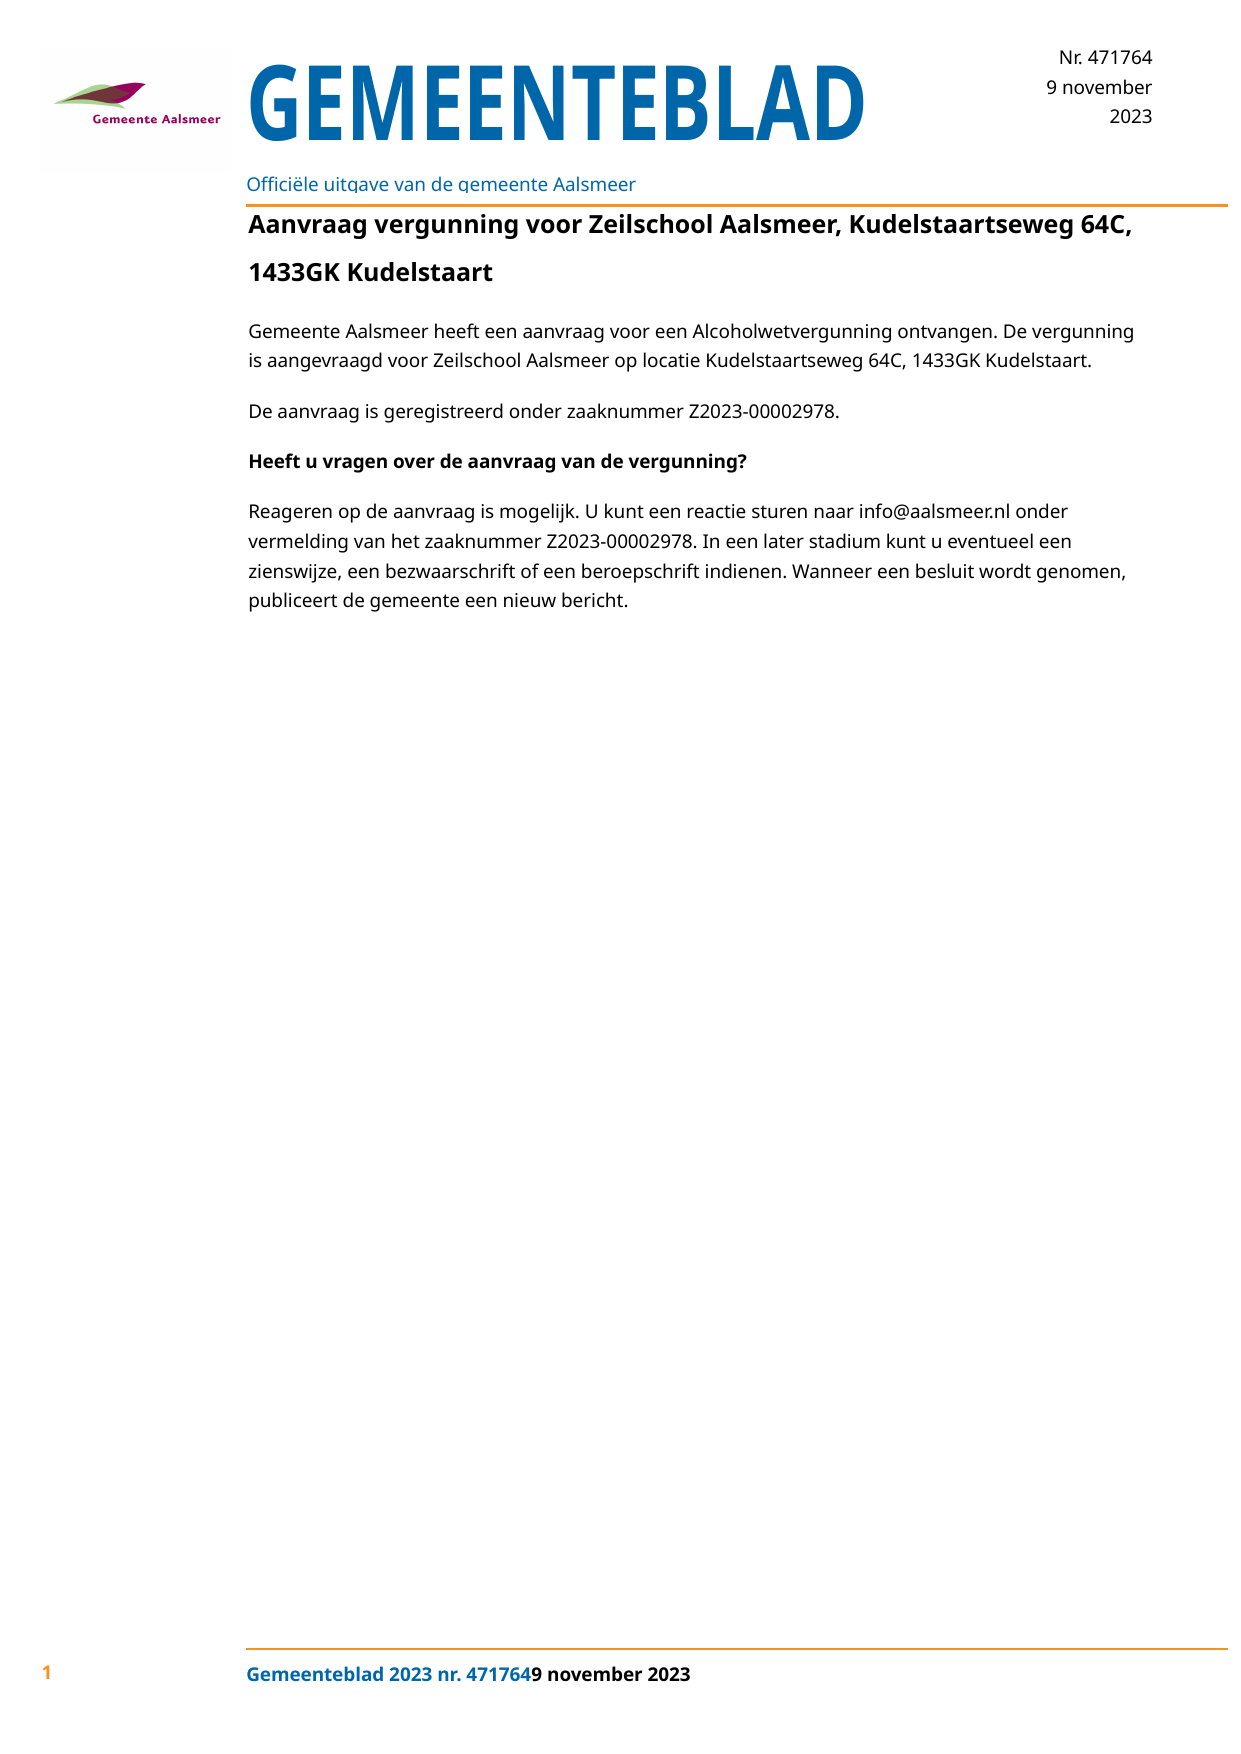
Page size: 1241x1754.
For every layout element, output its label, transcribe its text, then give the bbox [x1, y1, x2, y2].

picture [41, 47, 231, 172]
text Reageren op de aanvraag is mogelijk. U kunt een reactie sturen naar info@aalsmeer.nl onder vermelding van het zaaknummer Z2023-00002978. In een later stadium kunt u eventueel een zienswijze, een bezwaarschrift of een beroepschrift indienen. Wanneer een besluit wordt genomen, publiceert de gemeente een nieuw bericht. [248, 499, 1152, 613]
text Aanvraag vergunning voor Zeilschool Aalsmeer, Kudelstaartseweg 64C, 1433GK Kudelstaart [248, 207, 1152, 288]
text Gemeente Aalsmeer heeft een aanvraag voor een Alcoholwetvergunning ontvangen. De vergunning is aangevraagd voor Zeilschool Aalsmeer op locatie Kudelstaartseweg 64C, 1433GK Kudelstaart. [248, 318, 1152, 373]
text De aanvraag is geregistreerd onder zaaknummer Z2023-00002978. [248, 398, 1152, 424]
text Heeft u vragen over de aanvraag van de vergunning? [248, 448, 1152, 474]
